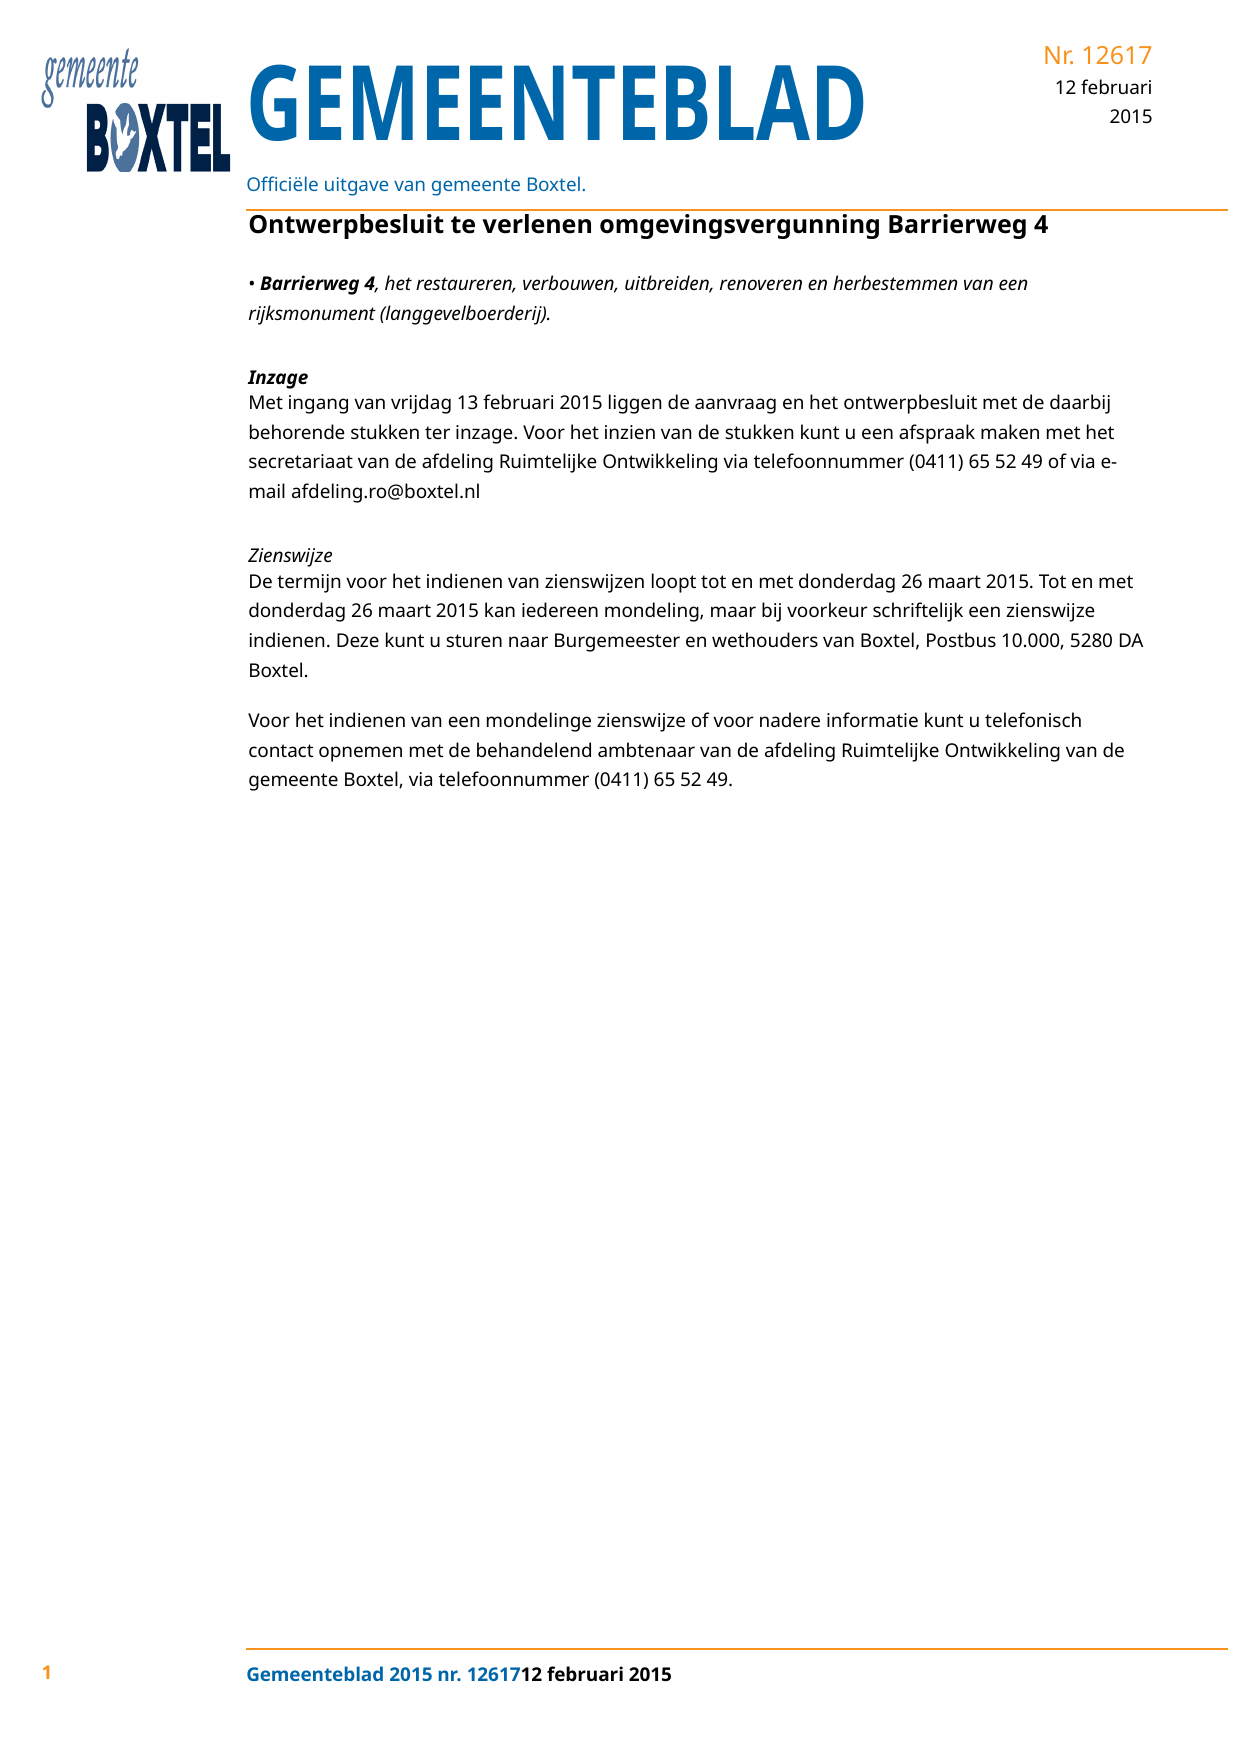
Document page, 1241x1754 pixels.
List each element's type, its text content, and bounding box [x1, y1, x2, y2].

text Voor het indienen van een mondelinge zienswijze of voor nadere informatie kunt u telefonisch contact opnemen met de behandelend ambtenaar van de afdeling Ruimtelijke Ontwikkeling van de gemeente Boxtel, via telefoonnummer (0411) 65 52 49. [248, 707, 1152, 792]
text Inzage [248, 364, 1152, 389]
text • Barrierweg 4, het restaureren, verbouwen, uitbreiden, renoveren en herbestemmen van een rijksmonument (langgevelboerderij). [248, 270, 1152, 326]
text De termijn voor het indienen van zienswijzen loopt tot en met donderdag 26 maart 2015. Tot en met donderdag 26 maart 2015 kan iedereen mondeling, maar bij voorkeur schriftelijk een zienswijze indienen. Deze kunt u sturen naar Burgemeester en wethouders van Boxtel, Postbus 10.000, 5280 DA Boxtel. [248, 568, 1152, 682]
text Ontwerpbesluit te verlenen omgevingsvergunning Barrierweg 4 [248, 211, 1152, 241]
text Met ingang van vrijdag 13 februari 2015 liggen de aanvraag en het ontwerpbesluit met de daarbij behorende stukken ter inzage. Voor het inzien van de stukken kunt u een afspraak maken met het secretariaat van de afdeling Ruimtelijke Ontwikkeling via telefoonnummer (0411) 65 52 49 of via e-mail afdeling.ro@boxtel.nl [248, 389, 1152, 504]
picture [41, 47, 231, 172]
text Zienswijze [248, 542, 1152, 568]
